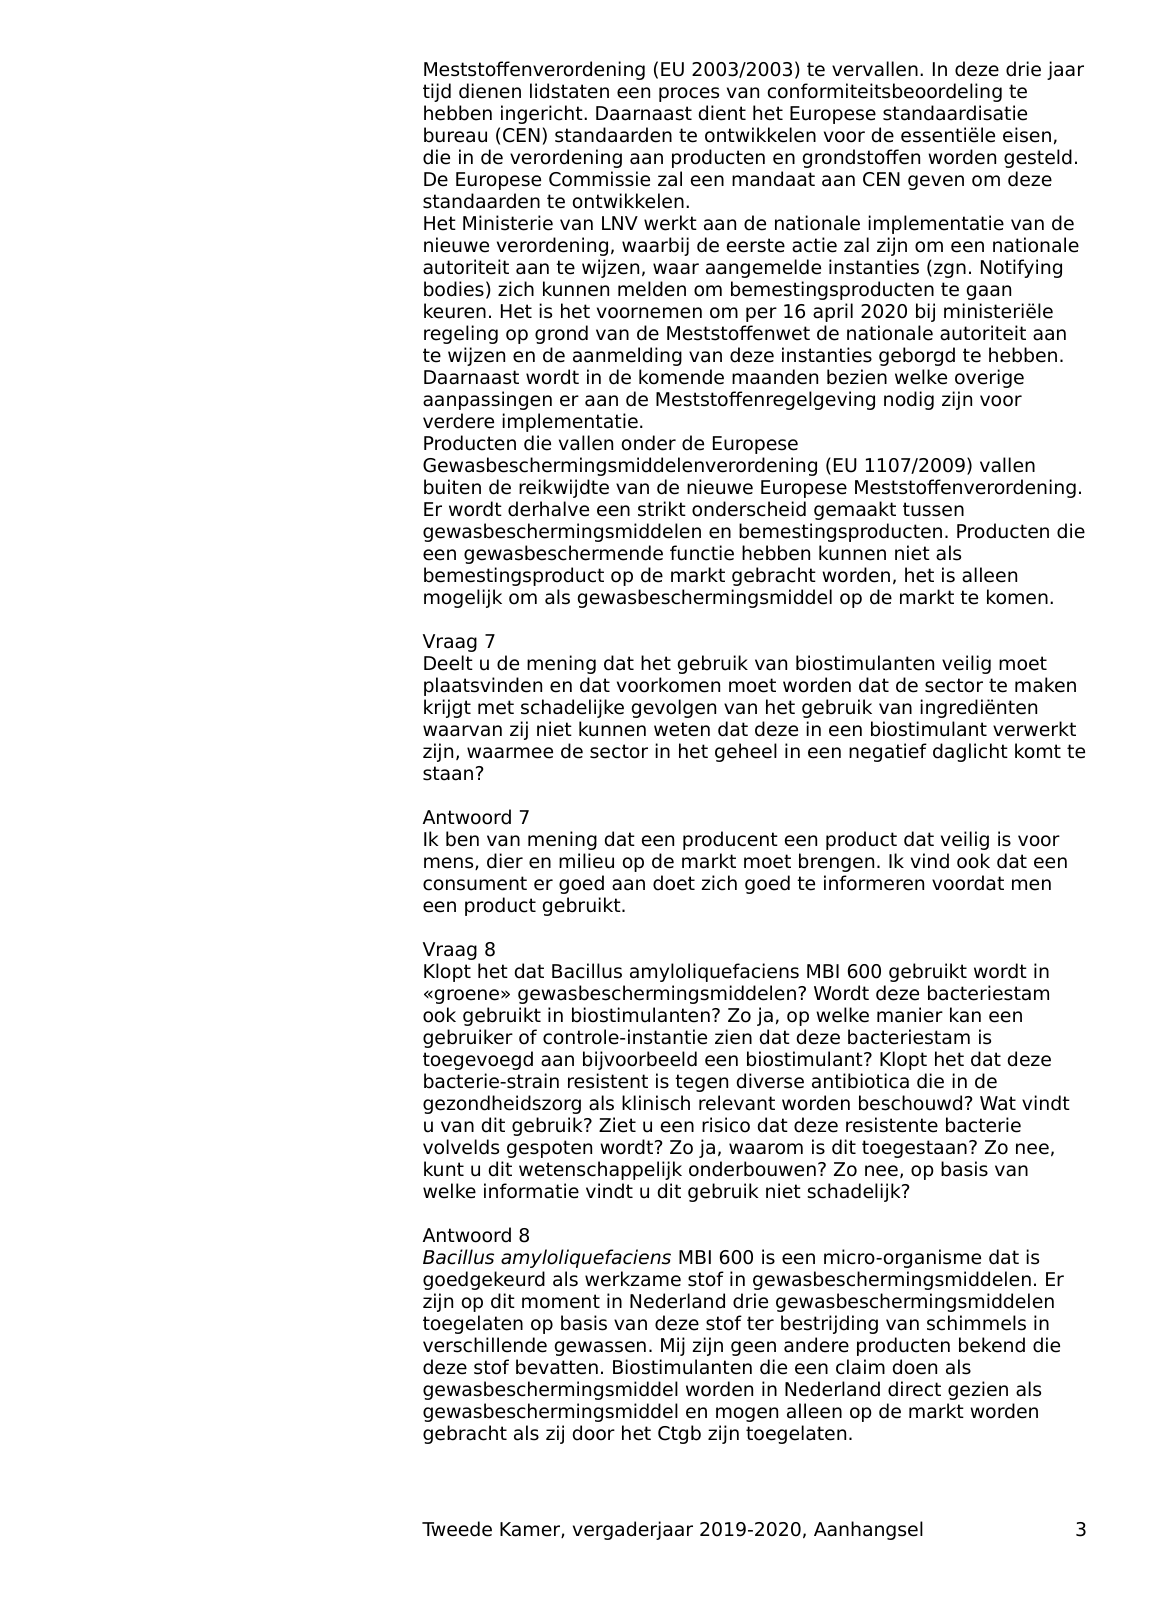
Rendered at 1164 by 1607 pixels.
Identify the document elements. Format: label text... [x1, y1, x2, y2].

text Vraag 8 [422, 939, 1087, 961]
text Deelt u de mening dat het gebruik van biostimulanten veilig moet plaatsvinden en dat voorkomen moet worden dat de sector te maken krijgt met schadelijke gevolgen van het gebruik van ingrediënten waarvan zij niet kunnen weten dat deze in een biostimulant verwerkt zijn, waarmee de sector in het geheel in een negatief daglicht komt te staan? [422, 653, 1087, 784]
text Ik ben van mening dat een producent een product dat veilig is voor mens, dier en milieu op de markt moet brengen. Ik vind ook dat een consument er goed aan doet zich goed te informeren voordat men een product gebruikt. [422, 829, 1087, 917]
text Bacillus amyloliquefaciens MBI 600 is een micro-organisme dat is goedgekeurd als werkzame stof in gewasbeschermingsmiddelen. Er zijn op dit moment in Nederland drie gewasbeschermingsmiddelen toegelaten op basis van deze stof ter bestrijding van schimmels in verschillende gewassen. Mij zijn geen andere producten bekend die deze stof bevatten. Biostimulanten die een claim doen als gewasbeschermingsmiddel worden in Nederland direct gezien als gewasbeschermingsmiddel en mogen alleen op de markt worden gebracht als zij door het Ctgb zijn toegelaten. [422, 1247, 1087, 1444]
text Antwoord 8 [422, 1225, 1087, 1247]
text Antwoord 7 [422, 807, 1087, 829]
text Producten die vallen onder de Europese Gewasbeschermingsmiddelenverordening (EU 1107/2009) vallen buiten de reikwijdte van de nieuwe Europese Meststoffenverordening. Er wordt derhalve een strikt onderscheid gemaakt tussen gewasbeschermingsmiddelen en bemestingsproducten. Producten die een gewasbeschermende functie hebben kunnen niet als bemestingsproduct op de markt gebracht worden, het is alleen mogelijk om als gewasbeschermingsmiddel op de markt te komen. [422, 433, 1087, 608]
text Het Ministerie van LNV werkt aan de nationale implementatie van de nieuwe verordening, waarbij de eerste actie zal zijn om een nationale autoriteit aan te wijzen, waar aangemelde instanties (zgn. Notifying bodies) zich kunnen melden om bemestingsproducten te gaan keuren. Het is het voornemen om per 16 april 2020 bij ministeriële regeling op grond van de Meststoffenwet de nationale autoriteit aan te wijzen en de aanmelding van deze instanties geborgd te hebben. Daarnaast wordt in de komende maanden bezien welke overige aanpassingen er aan de Meststoffenregelgeving nodig zijn voor verdere implementatie. [422, 213, 1087, 433]
text Klopt het dat Bacillus amyloliquefaciens MBI 600 gebruikt wordt in «groene» gewasbeschermingsmiddelen? Wordt deze bacteriestam ook gebruikt in biostimulanten? Zo ja, op welke manier kan een gebruiker of controle-instantie zien dat deze bacteriestam is toegevoegd aan bijvoorbeeld een biostimulant? Klopt het dat deze bacterie-strain resistent is tegen diverse antibiotica die in de gezondheidszorg als klinisch relevant worden beschouwd? Wat vindt u van dit gebruik? Ziet u een risico dat deze resistente bacterie volvelds gespoten wordt? Zo ja, waarom is dit toegestaan? Zo nee, kunt u dit wetenschappelijk onderbouwen? Zo nee, op basis van welke informatie vindt u dit gebruik niet schadelijk? [422, 961, 1087, 1203]
text Vraag 7 [422, 631, 1087, 653]
text Meststoffenverordening (EU 2003/2003) te vervallen. In deze drie jaar tijd dienen lidstaten een proces van conformiteitsbeoordeling te hebben ingericht. Daarnaast dient het Europese standaardisatie bureau (CEN) standaarden te ontwikkelen voor de essentiële eisen, die in de verordening aan producten en grondstoffen worden gesteld. De Europese Commissie zal een mandaat aan CEN geven om deze standaarden te ontwikkelen. [422, 59, 1087, 213]
